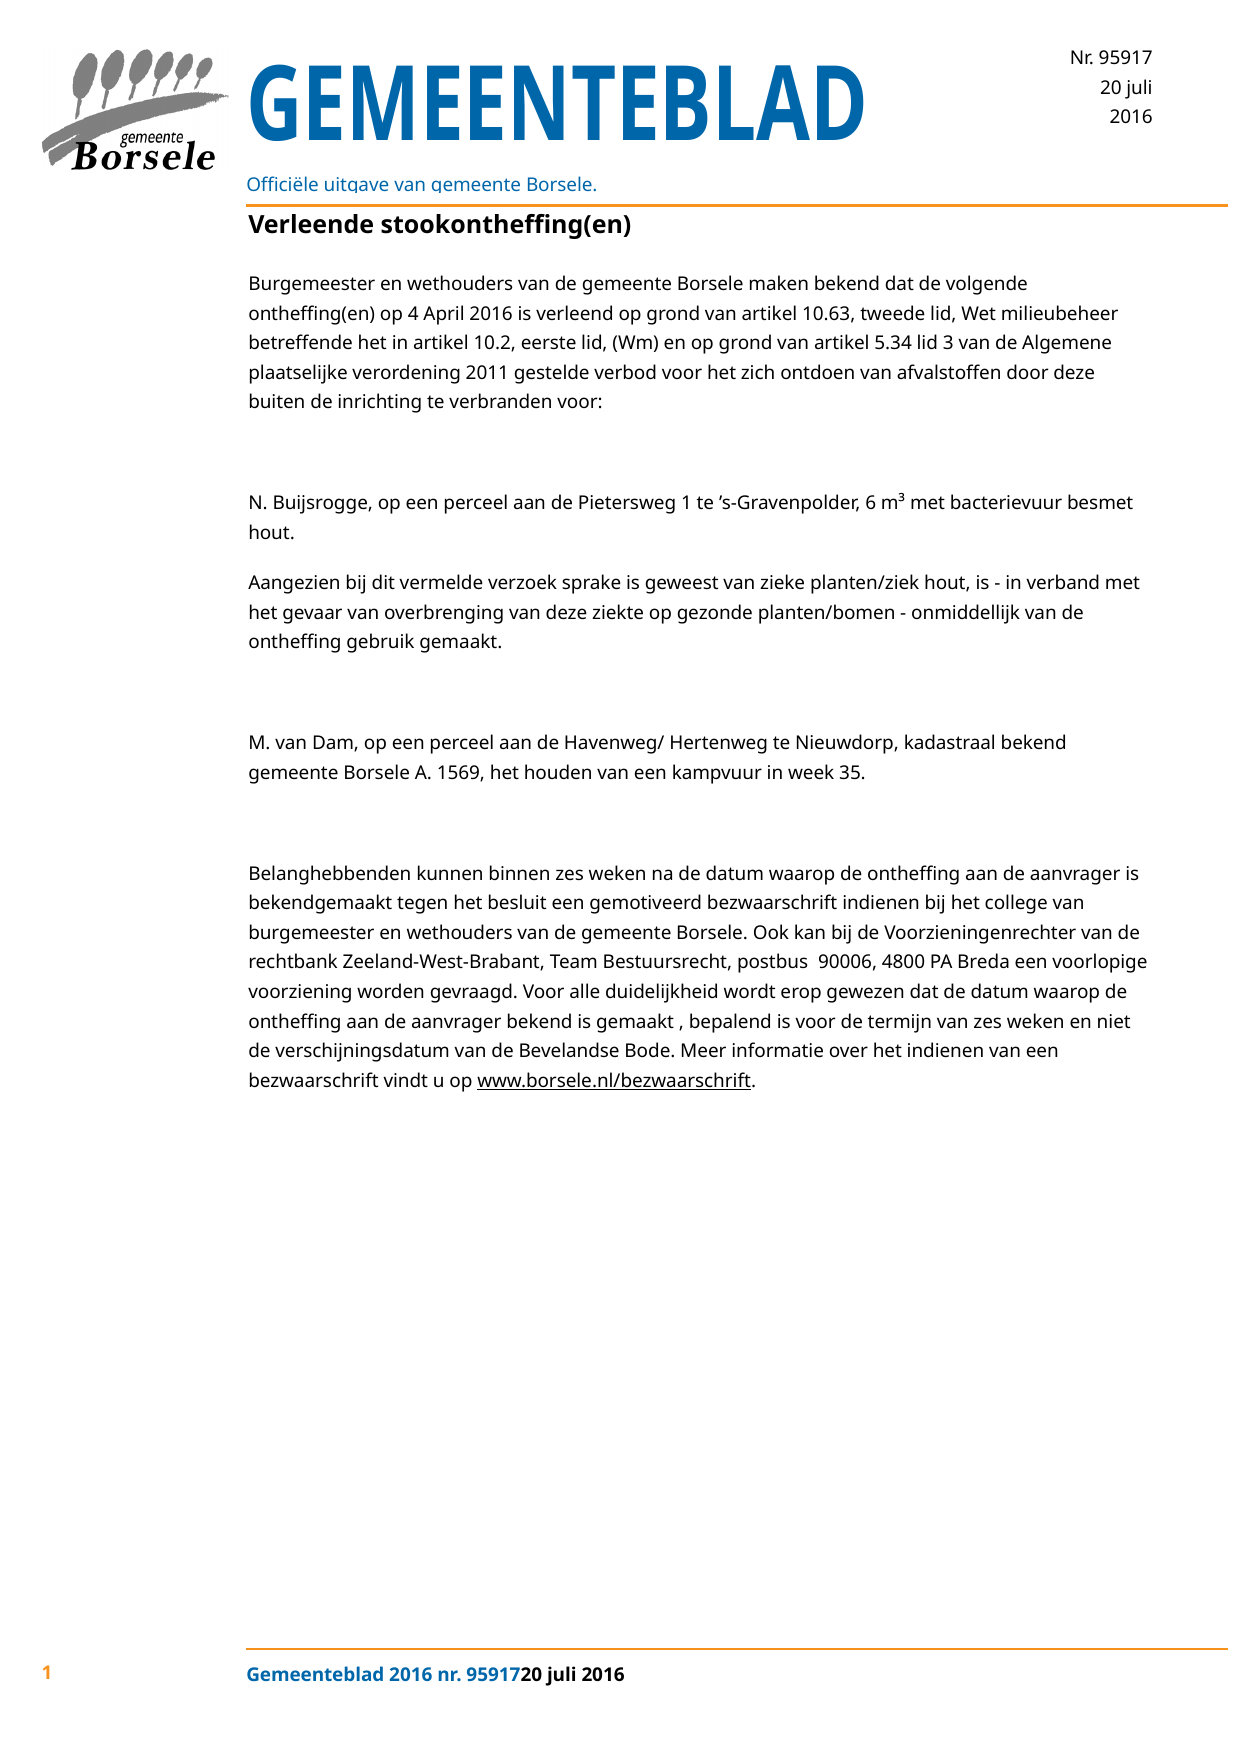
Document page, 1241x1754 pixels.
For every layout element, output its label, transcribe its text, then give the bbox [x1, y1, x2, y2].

text Burgemeester en wethouders van de gemeente Borsele maken bekend dat de volgende ontheffing(en) op 4 April 2016 is verleend op grond van artikel 10.63, tweede lid, Wet milieubeheer betreffende het in artikel 10.2, eerste lid, (Wm) en op grond van artikel 5.34 lid 3 van de Algemene plaatselijke verordening 2011 gestelde verbod voor het zich ontdoen van afvalstoffen door deze buiten de inrichting te verbranden voor: [248, 270, 1152, 414]
picture [41, 47, 231, 172]
text Belanghebbenden kunnen binnen zes weken na de datum waarop de ontheffing aan de aanvrager is bekendgemaakt tegen het besluit een gemotiveerd bezwaarschrift indienen bij het college van burgemeester en wethouders van de gemeente Borsele. Ook kan bij de Voorzieningenrechter van de rechtbank Zeeland-West-Brabant, Team Bestuursrecht, postbus 90006, 4800 PA Breda een voorlopige voorziening worden gevraagd. Voor alle duidelijkheid wordt erop gewezen dat de datum waarop de ontheffing aan de aanvrager bekend is gemaakt , bepalend is voor de termijn van zes weken en niet de verschijningsdatum van de Bevelandse Bode. Meer informatie over het indienen van een bezwaarschrift vindt u op www.borsele.nl/bezwaarschrift. [248, 860, 1152, 1093]
text M. van Dam, op een perceel aan de Havenweg/ Hertenweg te Nieuwdorp, kadastraal bekend gemeente Borsele A. 1569, het houden van een kampvuur in week 35. [248, 729, 1152, 785]
text Verleende stookontheffing(en) [248, 207, 1152, 241]
text N. Buijsrogge, op een perceel aan de Pietersweg 1 te ’s-Gravenpolder, 6 m³ met bacterievuur besmet hout. [248, 489, 1152, 545]
text Aangezien bij dit vermelde verzoek sprake is geweest van zieke planten/ziek hout, is - in verband met het gevaar van overbrenging van deze ziekte op gezonde planten/bomen - onmiddellijk van de ontheffing gebruik gemaakt. [248, 569, 1152, 654]
